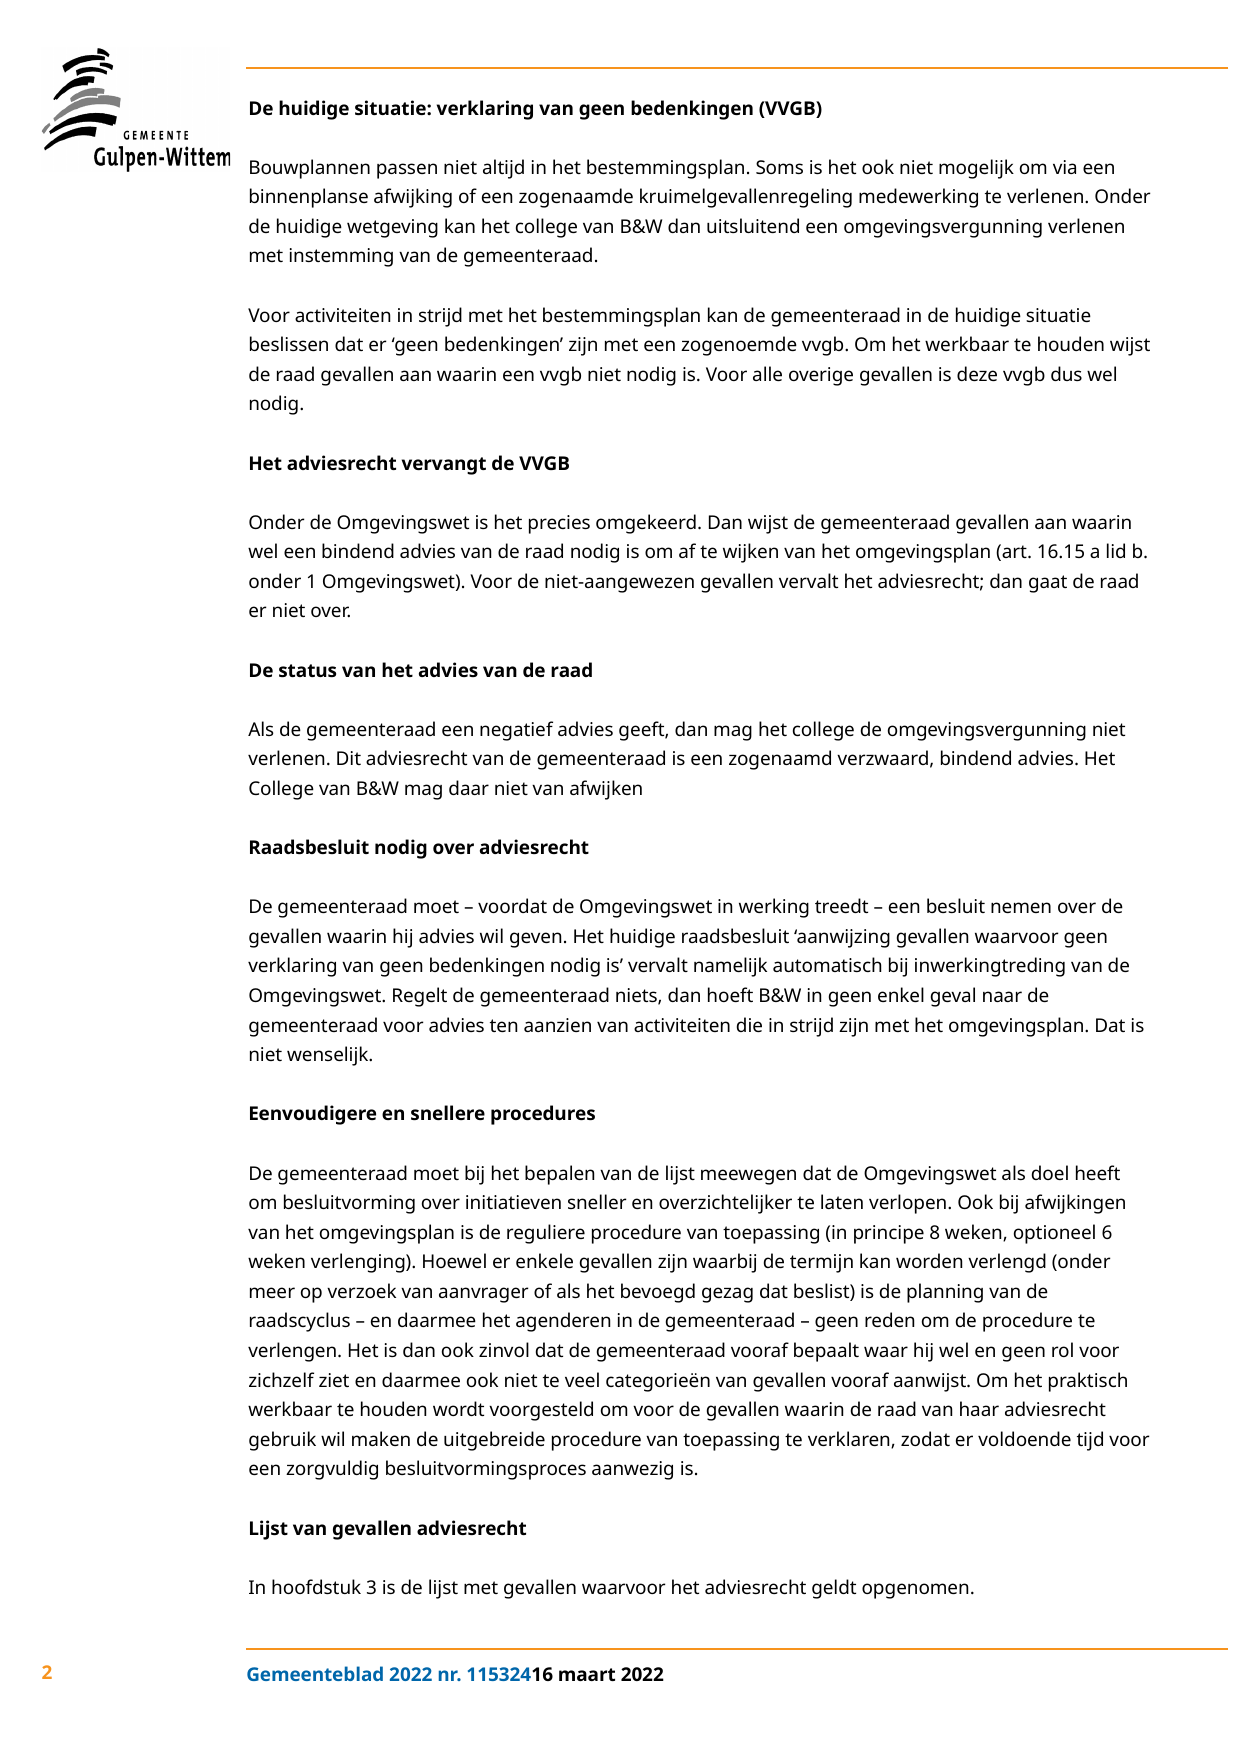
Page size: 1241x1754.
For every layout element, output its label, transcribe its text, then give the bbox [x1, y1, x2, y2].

text Voor activiteiten in strijd met het bestemmingsplan kan de gemeenteraad in de huidige situatie beslissen dat er ‘geen bedenkingen’ zijn met een zogenoemde vvgb. Om het werkbaar te houden wijst de raad gevallen aan waarin een vvgb niet nodig is. Voor alle overige gevallen is deze vvgb dus wel nodig. [248, 302, 1152, 416]
text De gemeenteraad moet bij het bepalen van de lijst meewegen dat de Omgevingswet als doel heeft om besluitvorming over initiatieven sneller en overzichtelijker te laten verlopen. Ook bij afwijkingen van het omgevingsplan is de reguliere procedure van toepassing (in principe 8 weken, optioneel 6 weken verlenging). Hoewel er enkele gevallen zijn waarbij de termijn kan worden verlengd (onder meer op verzoek van aanvrager of als het bevoegd gezag dat beslist) is de planning van de raadscyclus – en daarmee het agenderen in de gemeenteraad – geen reden om de procedure te verlengen. Het is dan ook zinvol dat de gemeenteraad vooraf bepaalt waar hij wel en geen rol voor zichzelf ziet en daarmee ook niet te veel categorieën van gevallen vooraf aanwijst. Om het praktisch werkbaar te houden wordt voorgesteld om voor de gevallen waarin de raad van haar adviesrecht gebruik wil maken de uitgebreide procedure van toepassing te verklaren, zodat er voldoende tijd voor een zorgvuldig besluitvormingsproces aanwezig is. [248, 1160, 1152, 1481]
text Onder de Omgevingswet is het precies omgekeerd. Dan wijst de gemeenteraad gevallen aan waarin wel een bindend advies van de raad nodig is om af te wijken van het omgevingsplan (art. 16.15 a lid b. onder 1 Omgevingswet). Voor de niet-aangewezen gevallen vervalt het adviesrecht; dan gaat de raad er niet over. [248, 509, 1152, 623]
text De gemeenteraad moet – voordat de Omgevingswet in werking treedt – een besluit nemen over de gevallen waarin hij advies wil geven. Het huidige raadsbesluit ‘aanwijzing gevallen waarvoor geen verklaring van geen bedenkingen nodig is’ vervalt namelijk automatisch bij inwerkingtreding van de Omgevingswet. Regelt de gemeenteraad niets, dan hoeft B&W in geen enkel geval naar de gemeenteraad voor advies ten aanzien van activiteiten die in strijd zijn met het omgevingsplan. Dat is niet wenselijk. [248, 893, 1152, 1067]
text Eenvoudigere en snellere procedures [248, 1101, 1152, 1126]
text In hoofdstuk 3 is de lijst met gevallen waarvoor het adviesrecht geldt opgenomen. [248, 1574, 1152, 1600]
text Als de gemeenteraad een negatief advies geeft, dan mag het college de omgevingsvergunning niet verlenen. Dit adviesrecht van de gemeenteraad is een zogenaamd verzwaard, bindend advies. Het College van B&W mag daar niet van afwijken [248, 716, 1152, 801]
text Bouwplannen passen niet altijd in het bestemmingsplan. Soms is het ook niet mogelijk om via een binnenplanse afwijking of een zogenaamde kruimelgevallenregeling medewerking te verlenen. Onder de huidige wetgeving kan het college van B&W dan uitsluitend een omgevingsvergunning verlenen met instemming van de gemeenteraad. [248, 154, 1152, 268]
text De status van het advies van de raad [248, 657, 1152, 683]
picture [41, 47, 231, 172]
text Raadsbesluit nodig over adviesrecht [248, 834, 1152, 860]
text Lijst van gevallen adviesrecht [248, 1515, 1152, 1541]
text De huidige situatie: verklaring van geen bedenkingen (VVGB) [248, 95, 1152, 121]
text Het adviesrecht vervangt de VVGB [248, 450, 1152, 476]
